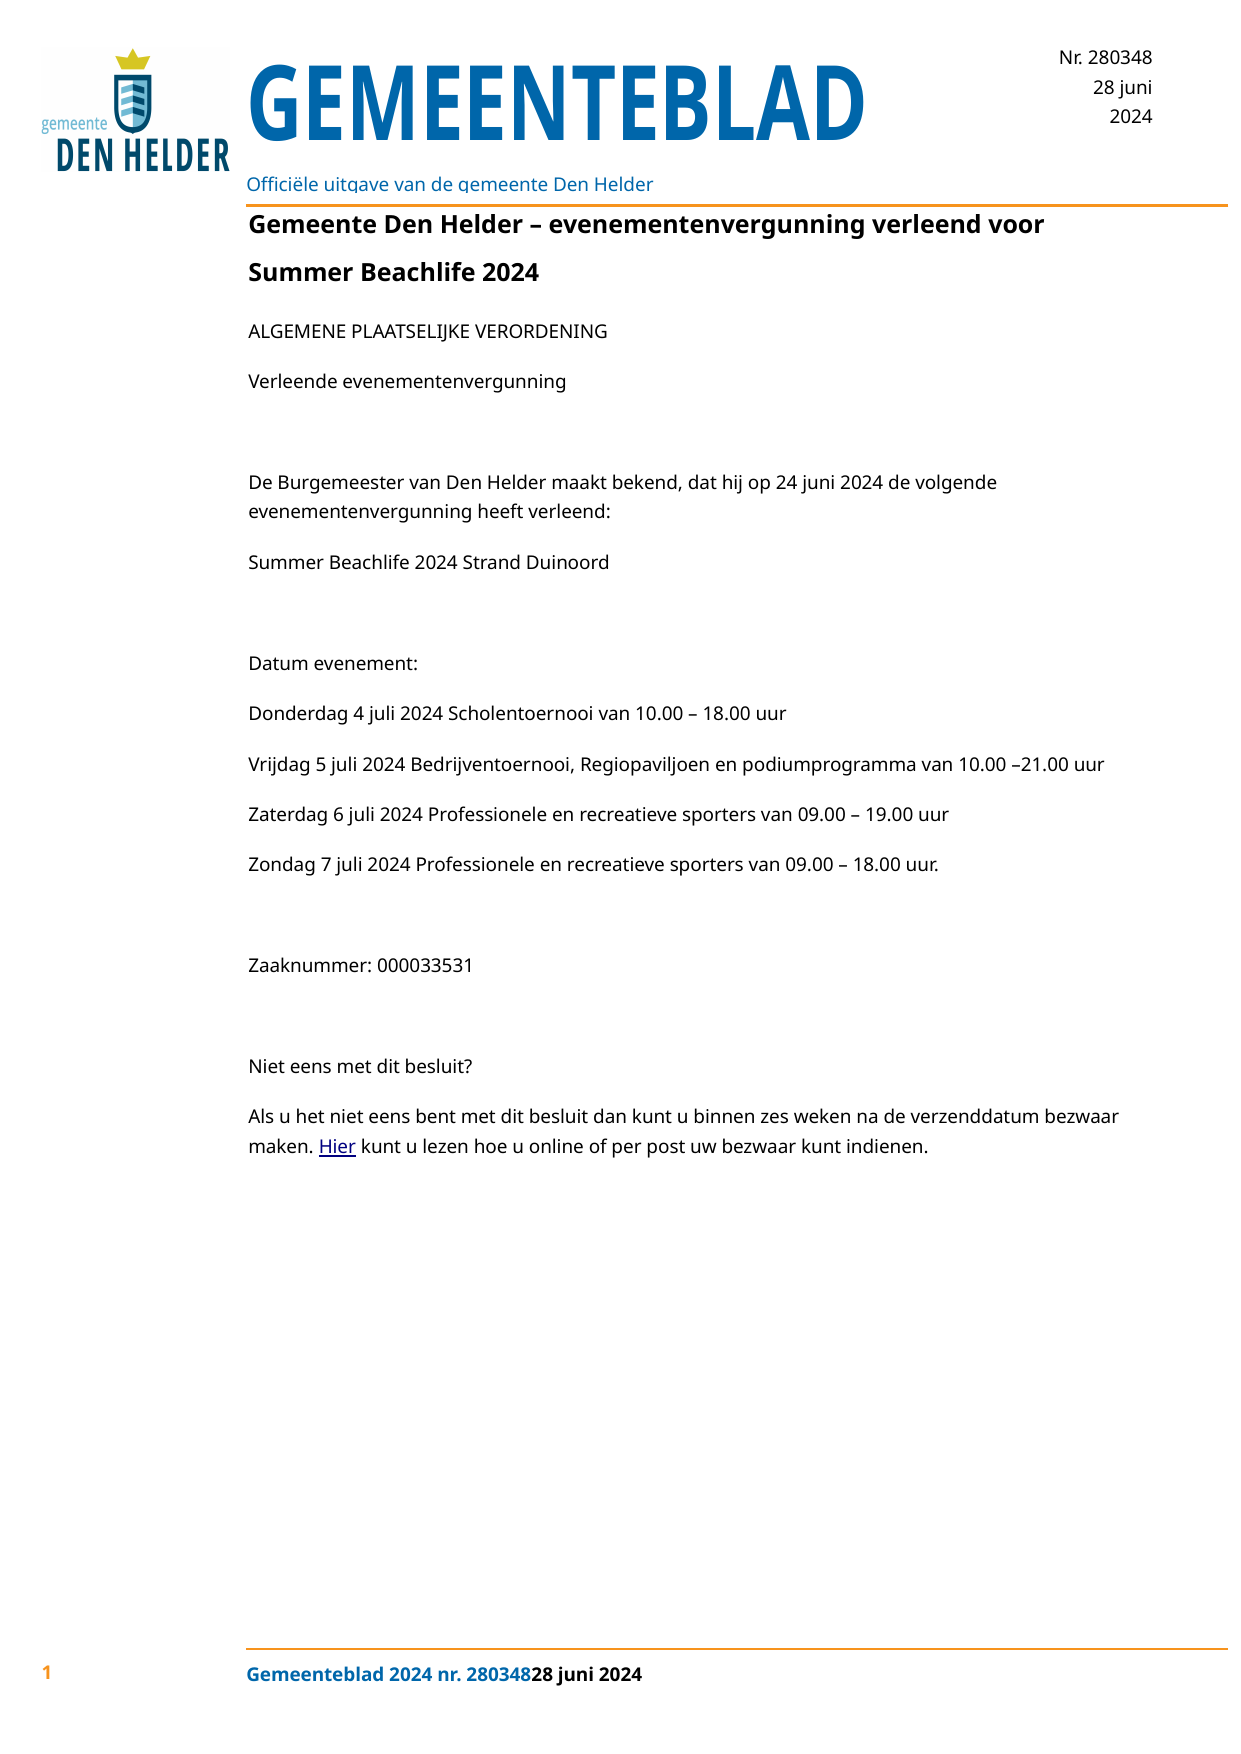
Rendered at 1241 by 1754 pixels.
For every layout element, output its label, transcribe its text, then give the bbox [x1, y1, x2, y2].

text Datum evenement: [248, 650, 1152, 676]
text De Burgemeester van Den Helder maakt bekend, dat hij op 24 juni 2024 de volgende evenementenvergunning heeft verleend: [248, 469, 1152, 524]
text Niet eens met dit besluit? [248, 1053, 1152, 1079]
text Als u het niet eens bent met dit besluit dan kunt u binnen zes weken na de verzenddatum bezwaar maken. Hier kunt u lezen hoe u online of per post uw bezwaar kunt indienen. [248, 1104, 1152, 1159]
text ALGEMENE PLAATSELIJKE VERORDENING [248, 318, 1152, 344]
text Verleende evenementenvergunning [248, 368, 1152, 394]
text Summer Beachlife 2024 Strand Duinoord [248, 549, 1152, 575]
picture [130, 157, 135, 172]
picture [182, 144, 187, 165]
text Zaaknummer: 000033531 [248, 952, 1152, 978]
picture [100, 154, 106, 172]
picture [41, 47, 231, 172]
text Vrijdag 5 juli 2024 Bedrijventoernooi, Regiopaviljoen en podiumprogramma van 10.00 –21.00 uur [248, 751, 1152, 777]
text Donderdag 4 juli 2024 Scholentoernooi van 10.00 – 18.00 uur [248, 700, 1152, 726]
picture [63, 144, 68, 165]
text Gemeente Den Helder – evenementenvergunning verleend voor Summer Beachlife 2024 [248, 207, 1152, 288]
text Zaterdag 6 juli 2024 Professionele en recreatieve sporters van 09.00 – 19.00 uur [248, 801, 1152, 827]
text Zondag 7 juli 2024 Professionele en recreatieve sporters van 09.00 – 18.00 uur. [248, 852, 1152, 877]
picture [220, 160, 224, 172]
